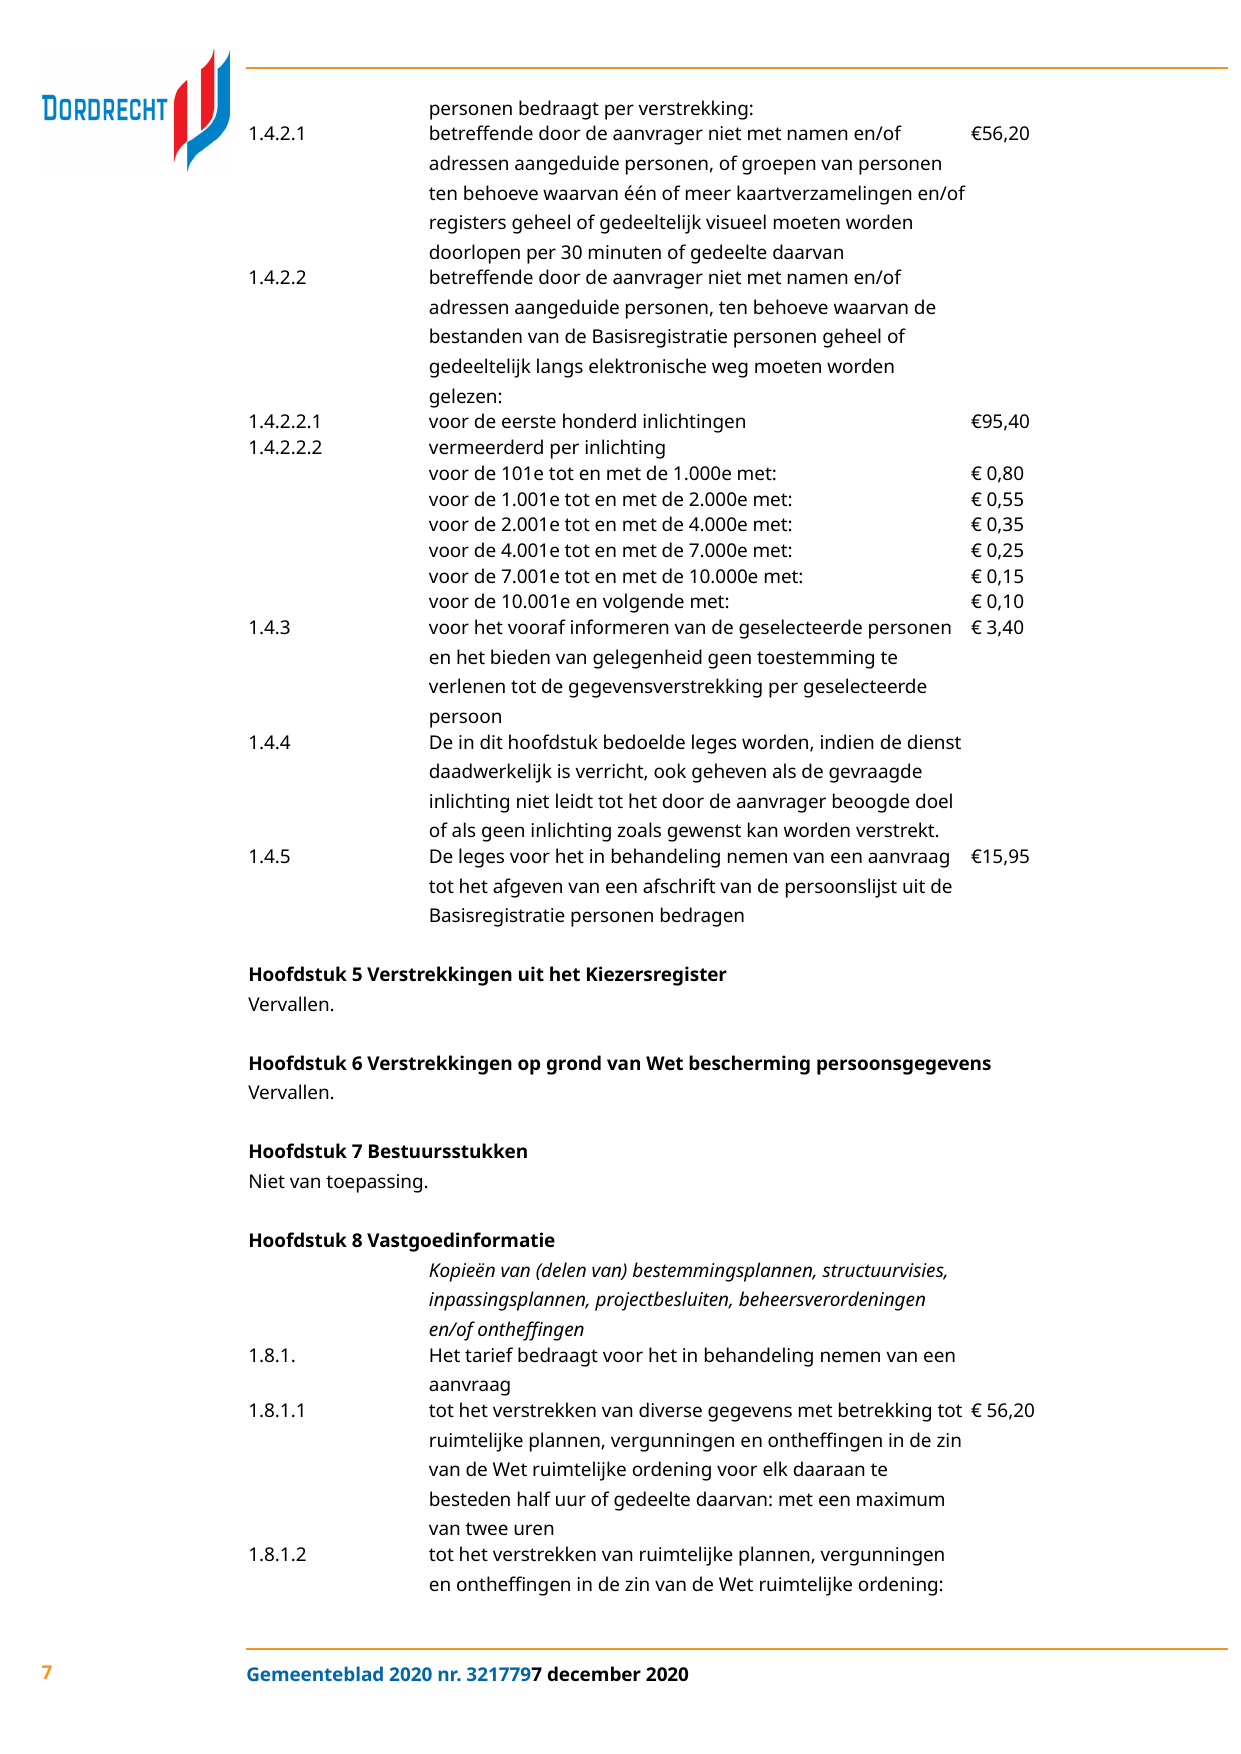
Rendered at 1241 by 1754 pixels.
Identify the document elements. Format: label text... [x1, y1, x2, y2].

table_cell [971, 434, 1152, 460]
table_cell € 3,40 [971, 615, 1152, 729]
table_cell €95,40 [971, 409, 1152, 434]
table_cell voor de eerste honderd inlichtingen [429, 409, 971, 434]
table_cell [971, 1342, 1152, 1397]
table_cell € 0,10 [971, 589, 1152, 614]
table_cell € 0,35 [971, 512, 1152, 537]
table_header [971, 1257, 1152, 1342]
picture [41, 47, 231, 172]
table_cell [248, 460, 429, 486]
table_cell [971, 729, 1152, 843]
table_cell € 0,55 [971, 486, 1152, 512]
text Vervallen. [248, 991, 1152, 1016]
table_cell voor de 10.001e en volgende met: [429, 589, 971, 614]
table_cell [248, 512, 429, 537]
table_cell 1.4.3 [248, 615, 429, 729]
table_cell [248, 486, 429, 512]
table_cell 1.4.4 [248, 729, 429, 843]
table_cell voor de 2.001e tot en met de 4.000e met: [429, 512, 971, 537]
table_cell voor de 101e tot en met de 1.000e met: [429, 460, 971, 486]
table_cell betreffende door de aanvrager niet met namen en/of adressen aangeduide personen, ten behoeve waarvan de bestanden van de Basisregistratie personen geheel of gedeeltelijk langs elektronische weg moeten worden gelezen: [429, 265, 971, 409]
table_cell €15,95 [971, 844, 1152, 928]
table_cell [248, 95, 429, 121]
table_cell De in dit hoofdstuk bedoelde leges worden, indien de dienst daadwerkelijk is verricht, ook geheven als de gevraagde inlichting niet leidt tot het door de aanvrager beoogde doel of als geen inlichting zoals gewenst kan worden verstrekt. [429, 729, 971, 843]
table_cell voor de 1.001e tot en met de 2.000e met: [429, 486, 971, 512]
table_cell [248, 563, 429, 589]
table_cell 1.8.1. [248, 1342, 429, 1397]
text Niet van toepassing. [248, 1168, 1152, 1194]
text Hoofdstuk 5 Verstrekkingen uit het Kiezersregister [248, 961, 1152, 987]
table_cell 1.4.2.2.1 [248, 409, 429, 434]
table_cell tot het verstrekken van diverse gegevens met betrekking tot ruimtelijke plannen, vergunningen en ontheffingen in de zin van de Wet ruimtelijke ordening voor elk daaraan te besteden half uur of gedeelte daarvan: met een maximum van twee uren [429, 1397, 971, 1541]
text Vervallen. [248, 1079, 1152, 1105]
table_cell 1.8.1.2 [248, 1541, 429, 1597]
table_cell € 0,25 [971, 537, 1152, 563]
text Hoofdstuk 8 Vastgoedinformatie [248, 1227, 1152, 1253]
table_cell personen bedraagt per verstrekking: [429, 95, 971, 121]
table_cell [248, 589, 429, 614]
table_cell €56,20 [971, 121, 1152, 264]
table_cell tot het verstrekken van ruimtelijke plannen, vergunningen en ontheffingen in de zin van de Wet ruimtelijke ordening: [429, 1541, 971, 1597]
table_header Kopieën van (delen van) bestemmingsplannen, structuurvisies, inpassingsplannen, projectbesluiten, beheersverordeningen en/of ontheffingen [429, 1257, 971, 1342]
table_cell € 56,20 [971, 1397, 1152, 1541]
table_cell voor de 4.001e tot en met de 7.000e met: [429, 537, 971, 563]
table_header [248, 1257, 429, 1342]
table_cell 1.4.2.2.2 [248, 434, 429, 460]
table_cell 1.4.5 [248, 844, 429, 928]
table_cell betreffende door de aanvrager niet met namen en/of adressen aangeduide personen, of groepen van personen ten behoeve waarvan één of meer kaartverzamelingen en/of registers geheel of gedeeltelijk visueel moeten worden doorlopen per 30 minuten of gedeelte daarvan [429, 121, 971, 264]
text Hoofdstuk 7 Bestuursstukken [248, 1139, 1152, 1164]
table_cell Het tarief bedraagt voor het in behandeling nemen van een aanvraag [429, 1342, 971, 1397]
table_cell [971, 95, 1152, 121]
table_cell € 0,15 [971, 563, 1152, 589]
table_cell € 0,80 [971, 460, 1152, 486]
table_cell 1.4.2.1 [248, 121, 429, 264]
table_cell voor het vooraf informeren van de geselecteerde personen en het bieden van gelegenheid geen toestemming te verlenen tot de gegevensverstrekking per geselecteerde persoon [429, 615, 971, 729]
text Hoofdstuk 6 Verstrekkingen op grond van Wet bescherming persoonsgegevens [248, 1050, 1152, 1076]
table_cell voor de 7.001e tot en met de 10.000e met: [429, 563, 971, 589]
table_cell [971, 1541, 1152, 1597]
table_cell [971, 265, 1152, 409]
table_cell [248, 537, 429, 563]
table_cell 1.8.1.1 [248, 1397, 429, 1541]
table_cell De leges voor het in behandeling nemen van een aanvraag tot het afgeven van een afschrift van de persoonslijst uit de Basisregistratie personen bedragen [429, 844, 971, 928]
table_cell vermeerderd per inlichting [429, 434, 971, 460]
table_cell 1.4.2.2 [248, 265, 429, 409]
